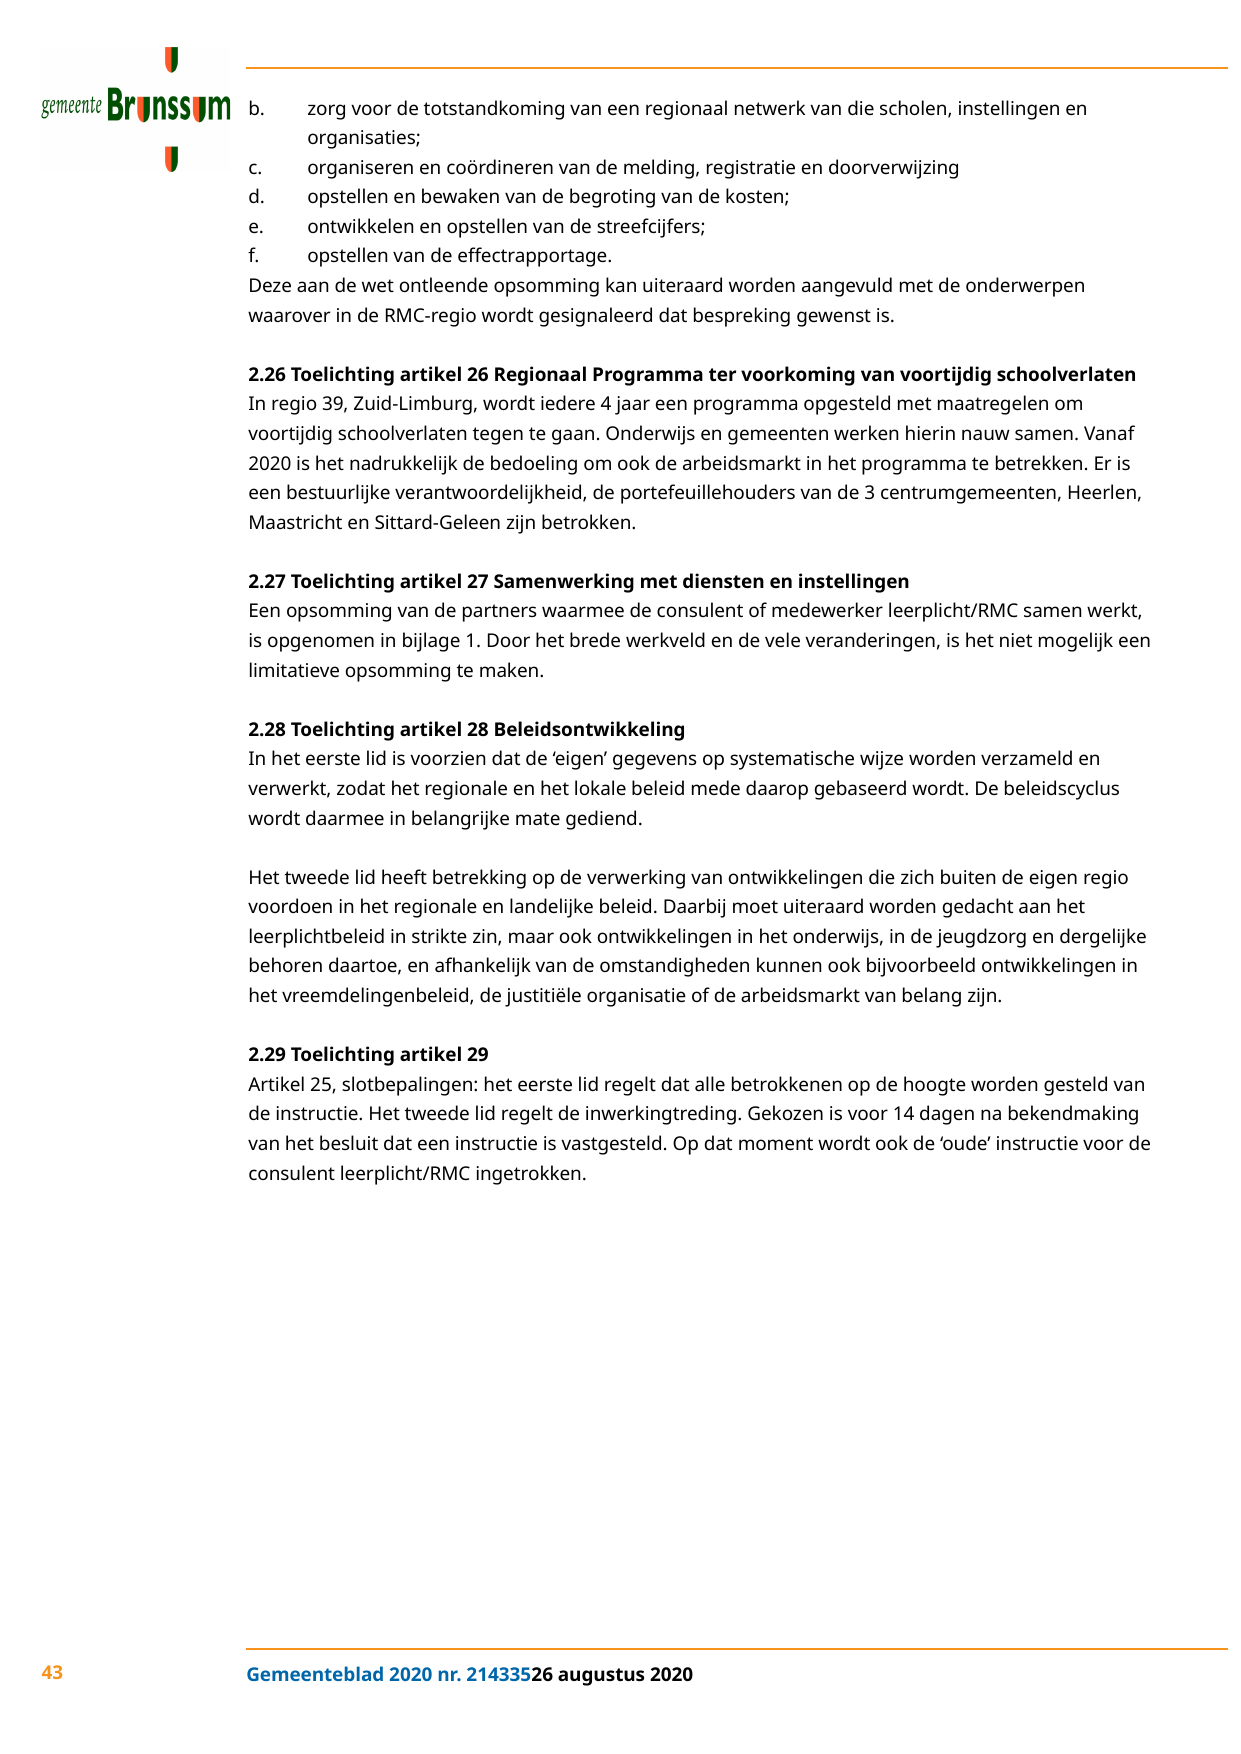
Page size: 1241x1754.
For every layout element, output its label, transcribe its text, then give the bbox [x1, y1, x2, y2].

list opstellen en bewaken van de begroting van de kosten; [248, 183, 1152, 209]
list ontwikkelen en opstellen van de streefcijfers; [248, 213, 1152, 239]
text 2.27 Toelichting artikel 27 Samenwerking met diensten en instellingen [248, 568, 1152, 594]
list zorg voor de totstandkoming van een regionaal netwerk van die scholen, instellingen en organisaties; [248, 95, 1152, 150]
text In het eerste lid is voorzien dat de ‘eigen’ gegevens op systematische wijze worden verzameld en verwerkt, zodat het regionale en het lokale beleid mede daarop gebaseerd wordt. De beleidscyclus wordt daarmee in belangrijke mate gediend. [248, 746, 1152, 831]
list opstellen van de effectrapportage. [248, 243, 1152, 268]
text Deze aan de wet ontleende opsomming kan uiteraard worden aangevuld met de onderwerpen waarover in de RMC-regio wordt gesignaleerd dat bespreking gewenst is. [248, 272, 1152, 328]
text Het tweede lid heeft betrekking op de verwerking van ontwikkelingen die zich buiten de eigen regio voordoen in het regionale en landelijke beleid. Daarbij moet uiteraard worden gedacht aan het leerplichtbeleid in strikte zin, maar ook ontwikkelingen in het onderwijs, in de jeugdzorg en dergelijke behoren daartoe, en afhankelijk van de omstandigheden kunnen ook bijvoorbeeld ontwikkelingen in het vreemdelingenbeleid, de justitiële organisatie of de arbeidsmarkt van belang zijn. [248, 864, 1152, 1008]
text 2.28 Toelichting artikel 28 Beleidsontwikkeling [248, 716, 1152, 742]
picture [41, 47, 231, 172]
list organiseren en coördineren van de melding, registratie en doorverwijzing [248, 154, 1152, 180]
text In regio 39, Zuid-Limburg, wordt iedere 4 jaar een programma opgesteld met maatregelen om voortijdig schoolverlaten tegen te gaan. Onderwijs en gemeenten werken hierin nauw samen. Vanaf 2020 is het nadrukkelijk de bedoeling om ook de arbeidsmarkt in het programma te betrekken. Er is een bestuurlijke verantwoordelijkheid, de portefeuillehouders van de 3 centrumgemeenten, Heerlen, Maastricht en Sittard-Geleen zijn betrokken. [248, 391, 1152, 535]
text 2.29 Toelichting artikel 29 [248, 1041, 1152, 1067]
text Artikel 25, slotbepalingen: het eerste lid regelt dat alle betrokkenen op de hoogte worden gesteld van de instructie. Het tweede lid regelt de inwerkingtreding. Gekozen is voor 14 dagen na bekendmaking van het besluit dat een instructie is vastgesteld. Op dat moment wordt ook de ‘oude’ instructie voor de consulent leerplicht/RMC ingetrokken. [248, 1071, 1152, 1186]
text 2.26 Toelichting artikel 26 Regionaal Programma ter voorkoming van voortijdig schoolverlaten [248, 361, 1152, 387]
text Een opsomming van de partners waarmee de consulent of medewerker leerplicht/RMC samen werkt, is opgenomen in bijlage 1. Door het brede werkveld en de vele veranderingen, is het niet mogelijk een limitatieve opsomming te maken. [248, 598, 1152, 683]
